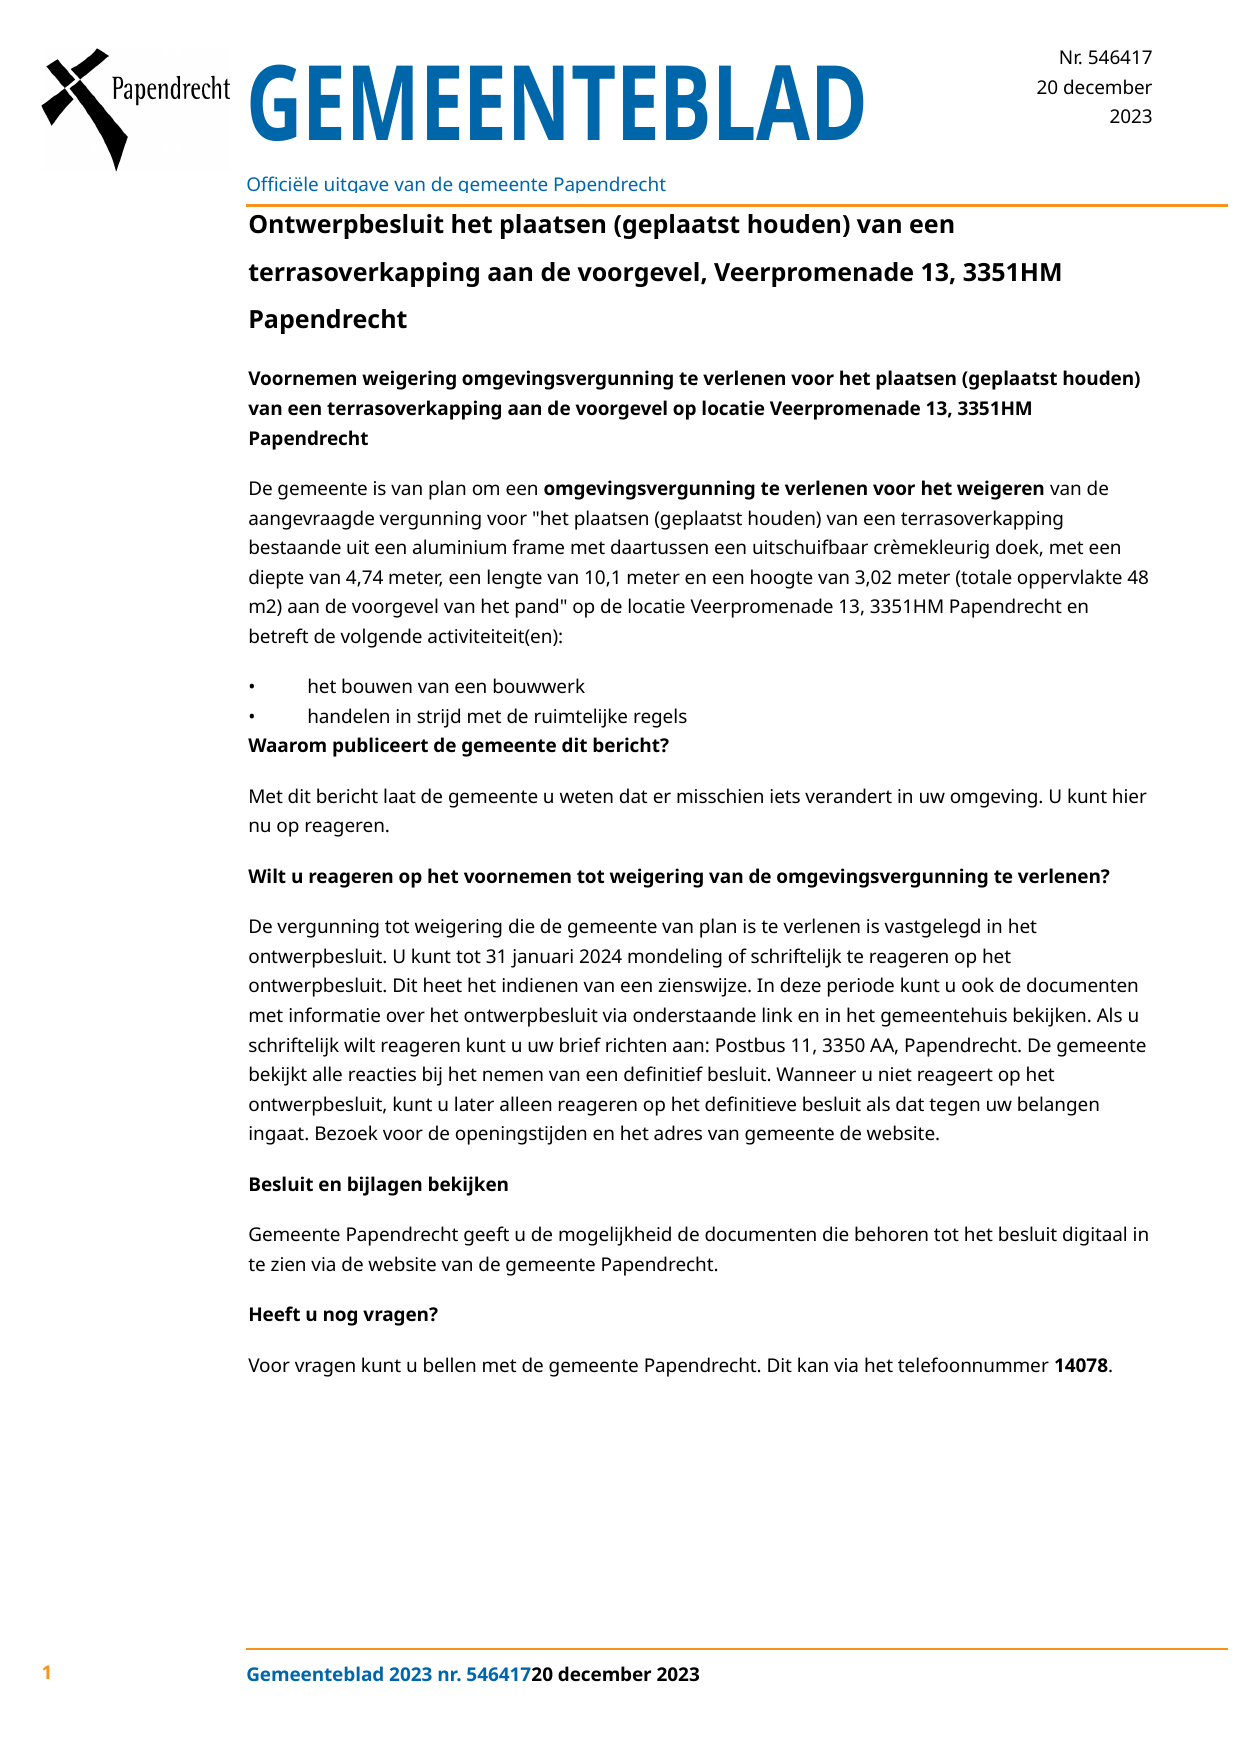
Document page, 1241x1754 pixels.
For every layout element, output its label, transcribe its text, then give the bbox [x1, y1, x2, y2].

picture [41, 47, 231, 172]
text De vergunning tot weigering die de gemeente van plan is te verlenen is vastgelegd in het ontwerpbesluit. U kunt tot 31 januari 2024 mondeling of schriftelijk te reageren op het ontwerpbesluit. Dit heet het indienen van een zienswijze. In deze periode kunt u ook de documenten met informatie over het ontwerpbesluit via onderstaande link en in het gemeentehuis bekijken. Als u schriftelijk wilt reageren kunt u uw brief richten aan: Postbus 11, 3350 AA, Papendrecht. De gemeente bekijkt alle reacties bij het nemen van een definitief besluit. Wanneer u niet reageert op het ontwerpbesluit, kunt u later alleen reageren op het definitieve besluit als dat tegen uw belangen ingaat. Bezoek voor de openingstijden en het adres van gemeente de website. [248, 913, 1152, 1146]
text Voornemen weigering omgevingsvergunning te verlenen voor het plaatsen (geplaatst houden) van een terrasoverkapping aan de voorgevel op locatie Veerpromenade 13, 3351HM Papendrecht [248, 366, 1152, 450]
text Wilt u reageren op het voornemen tot weigering van de omgevingsvergunning te verlenen? [248, 863, 1152, 889]
list handelen in strijd met de ruimtelijke regels [248, 703, 1152, 729]
text Besluit en bijlagen bekijken [248, 1171, 1152, 1197]
text Waarom publiceert de gemeente dit bericht? [248, 733, 1152, 758]
text Heeft u nog vragen? [248, 1301, 1152, 1327]
text Voor vragen kunt u bellen met de gemeente Papendrecht. Dit kan via het telefoonnummer 14078. [248, 1352, 1152, 1377]
text De gemeente is van plan om een omgevingsvergunning te verlenen voor het weigeren van de aangevraagde vergunning voor "het plaatsen (geplaatst houden) van een terrasoverkapping bestaande uit een aluminium frame met daartussen een uitschuifbaar crèmekleurig doek, met een diepte van 4,74 meter, een lengte van 10,1 meter en een hoogte van 3,02 meter (totale oppervlakte 48 m2) aan de voorgevel van het pand" op de locatie Veerpromenade 13, 3351HM Papendrecht en betreft de volgende activiteiteit(en): [248, 475, 1152, 649]
list het bouwen van een bouwwerk [248, 673, 1152, 699]
text Met dit bericht laat de gemeente u weten dat er misschien iets verandert in uw omgeving. U kunt hier nu op reageren. [248, 783, 1152, 838]
text Ontwerpbesluit het plaatsen (geplaatst houden) van een terrasoverkapping aan de voorgevel, Veerpromenade 13, 3351HM Papendrecht [248, 207, 1152, 336]
text Gemeente Papendrecht geeft u de mogelijkheid de documenten die behoren tot het besluit digitaal in te zien via de website van de gemeente Papendrecht. [248, 1221, 1152, 1277]
